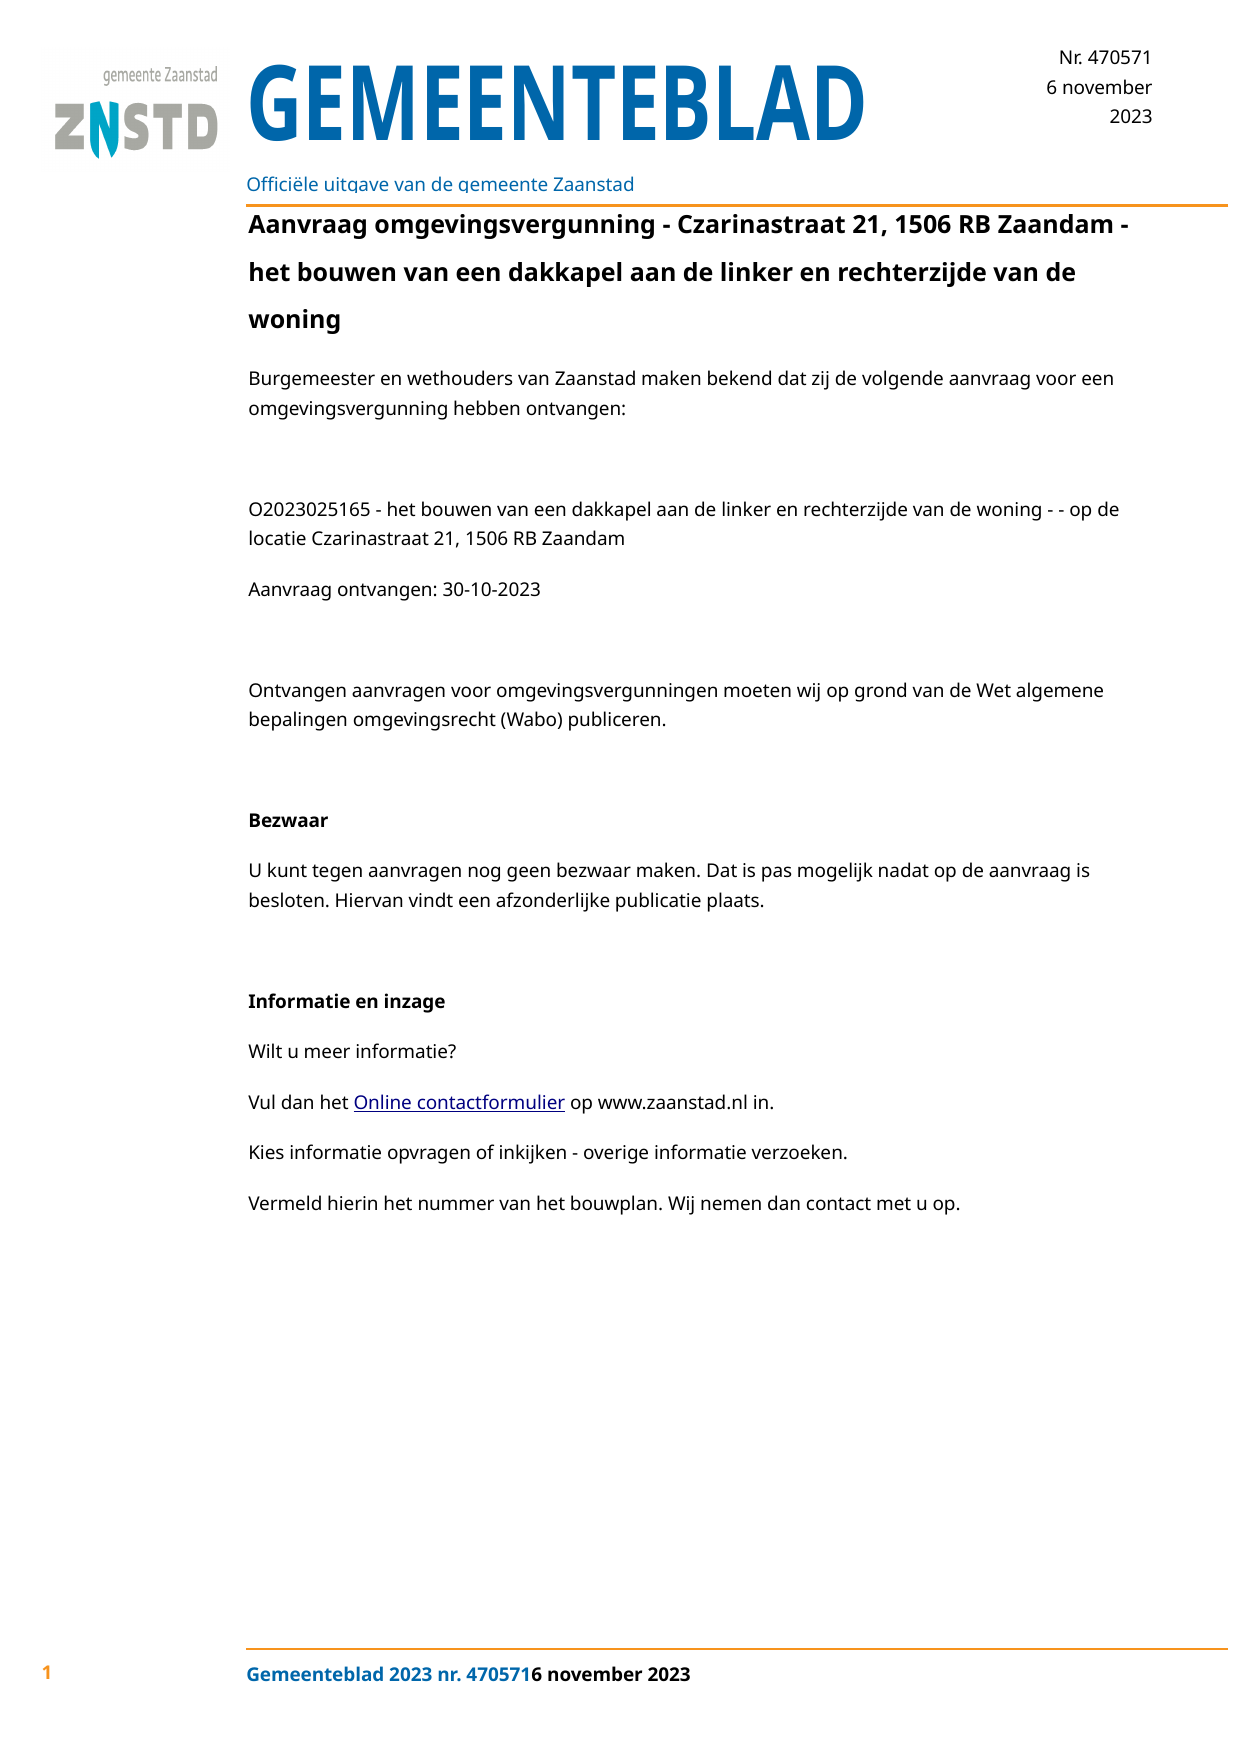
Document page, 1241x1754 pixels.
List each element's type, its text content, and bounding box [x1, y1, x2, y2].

text Bezwaar [248, 807, 1152, 833]
picture [41, 47, 231, 172]
text Wilt u meer informatie? [248, 1038, 1152, 1064]
text Aanvraag ontvangen: 30-10-2023 [248, 576, 1152, 602]
text Ontvangen aanvragen voor omgevingsvergunningen moeten wij op grond van de Wet algemene bepalingen omgevingsrecht (Wabo) publiceren. [248, 677, 1152, 732]
text Burgemeester en wethouders van Zaanstad maken bekend dat zij de volgende aanvraag voor een omgevingsvergunning hebben ontvangen: [248, 366, 1152, 421]
text Vermeld hierin het nummer van het bouwplan. Wij nemen dan contact met u op. [248, 1190, 1152, 1215]
text Informatie en inzage [248, 988, 1152, 1014]
text O2023025165 - het bouwen van een dakkapel aan de linker en rechterzijde van de woning - - op de locatie Czarinastraat 21, 1506 RB Zaandam [248, 496, 1152, 551]
text Aanvraag omgevingsvergunning - Czarinastraat 21, 1506 RB Zaandam - het bouwen van een dakkapel aan de linker en rechterzijde van de woning [248, 207, 1152, 336]
text Kies informatie opvragen of inkijken - overige informatie verzoeken. [248, 1139, 1152, 1165]
text Vul dan het Online contactformulier op www.zaanstad.nl in. [248, 1089, 1152, 1114]
text U kunt tegen aanvragen nog geen bezwaar maken. Dat is pas mogelijk nadat op de aanvraag is besloten. Hiervan vindt een afzonderlijke publicatie plaats. [248, 858, 1152, 913]
